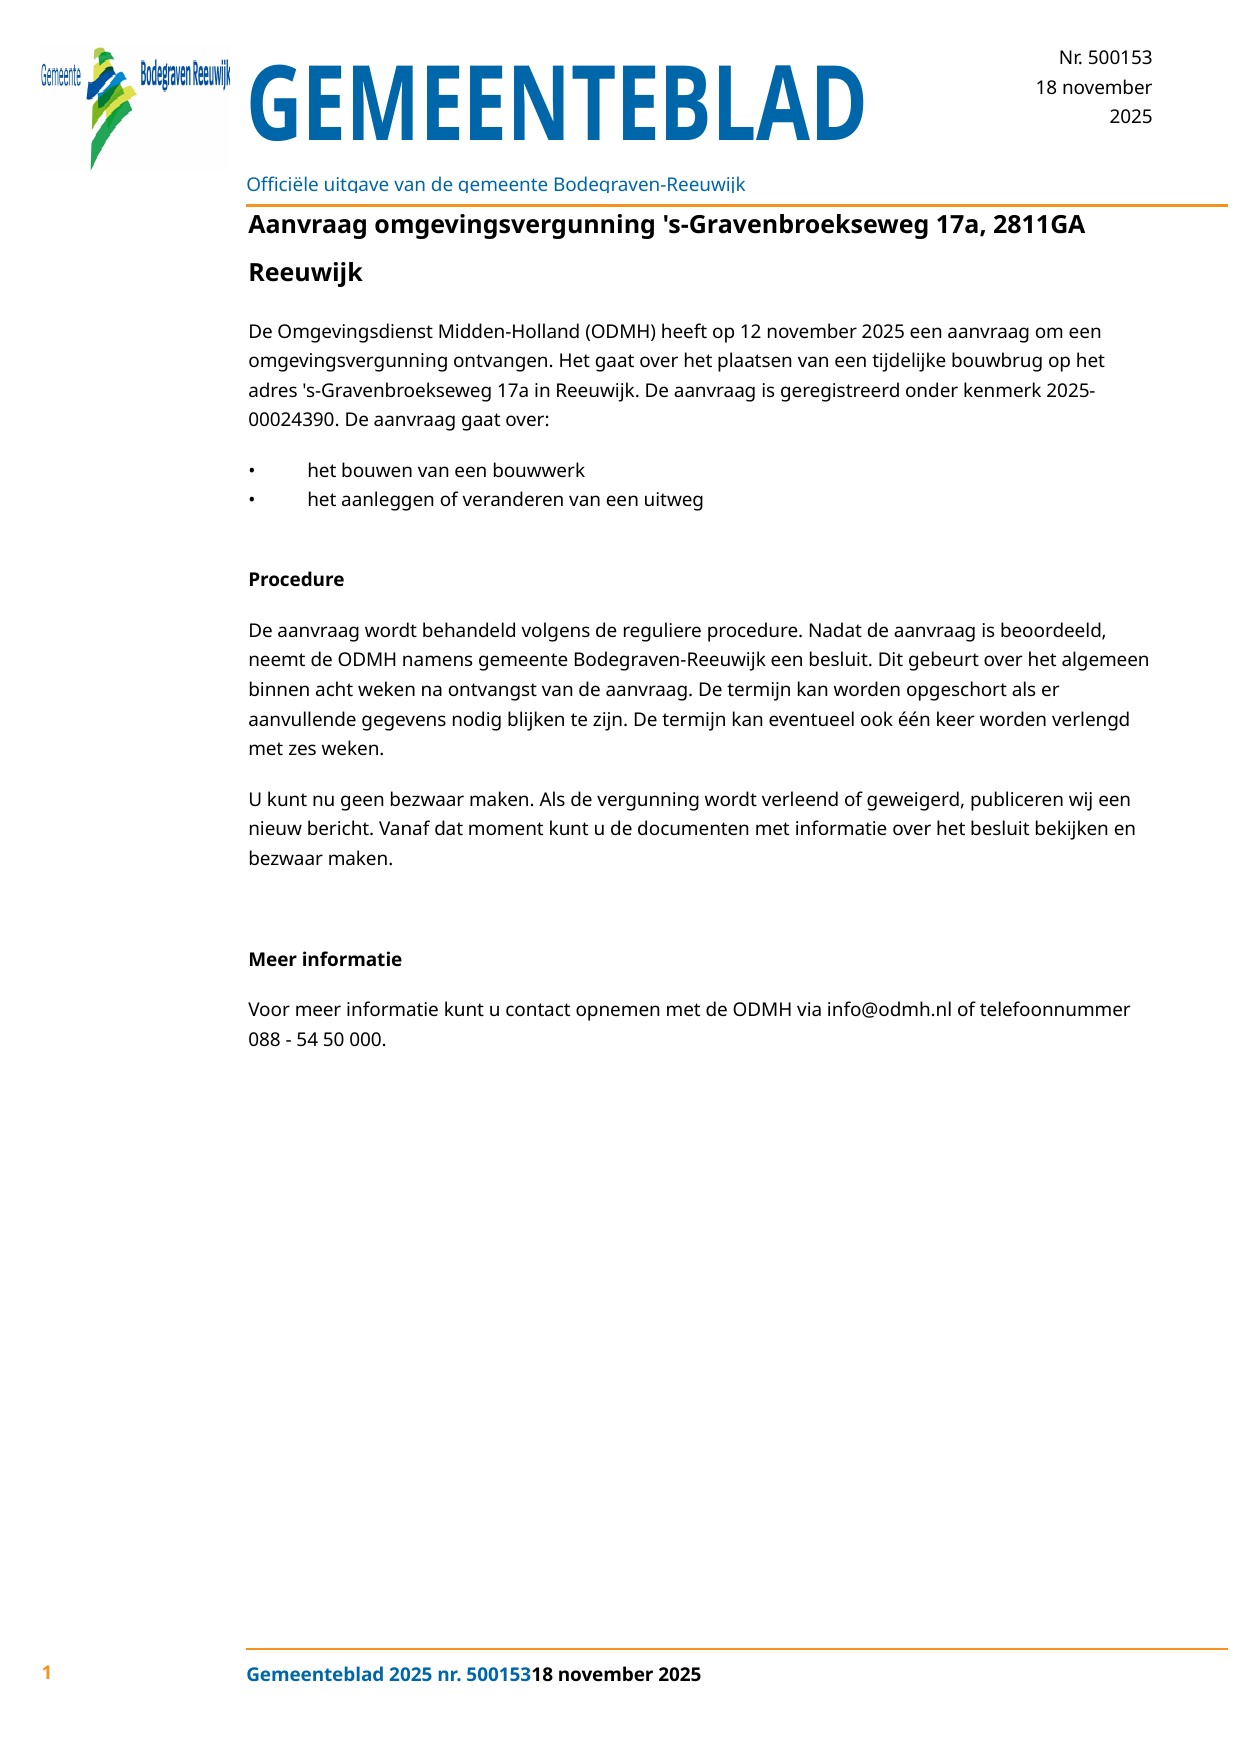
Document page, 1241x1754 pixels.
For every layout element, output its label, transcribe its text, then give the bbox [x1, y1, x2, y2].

text Aanvraag omgevingsvergunning 's-Gravenbroekseweg 17a, 2811GA Reeuwijk [248, 207, 1152, 288]
picture [41, 47, 231, 172]
text U kunt nu geen bezwaar maken. Als de vergunning wordt verleend of geweigerd, publiceren wij een nieuw bericht. Vanaf dat moment kunt u de documenten met informatie over het besluit bekijken en bezwaar maken. [248, 786, 1152, 871]
list het aanleggen of veranderen van een uitweg [248, 487, 1152, 512]
text De Omgevingsdienst Midden-Holland (ODMH) heeft op 12 november 2025 een aanvraag om een omgevingsvergunning ontvangen. Het gaat over het plaatsen van een tijdelijke bouwbrug op het adres 's-Gravenbroekseweg 17a in Reeuwijk. De aanvraag is geregistreerd onder kenmerk 2025-00024390. De aanvraag gaat over: [248, 318, 1152, 432]
text Voor meer informatie kunt u contact opnemen met de ODMH via info@odmh.nl of telefoonnummer 088 - 54 50 000. [248, 996, 1152, 1052]
text Procedure [248, 567, 1152, 592]
list het bouwen van een bouwwerk [248, 457, 1152, 483]
text Meer informatie [248, 946, 1152, 972]
text De aanvraag wordt behandeld volgens de reguliere procedure. Nadat de aanvraag is beoordeeld, neemt de ODMH namens gemeente Bodegraven-Reeuwijk een besluit. Dit gebeurt over het algemeen binnen acht weken na ontvangst van de aanvraag. De termijn kan worden opgeschort als er aanvullende gegevens nodig blijken te zijn. De termijn kan eventueel ook één keer worden verlengd met zes weken. [248, 617, 1152, 761]
